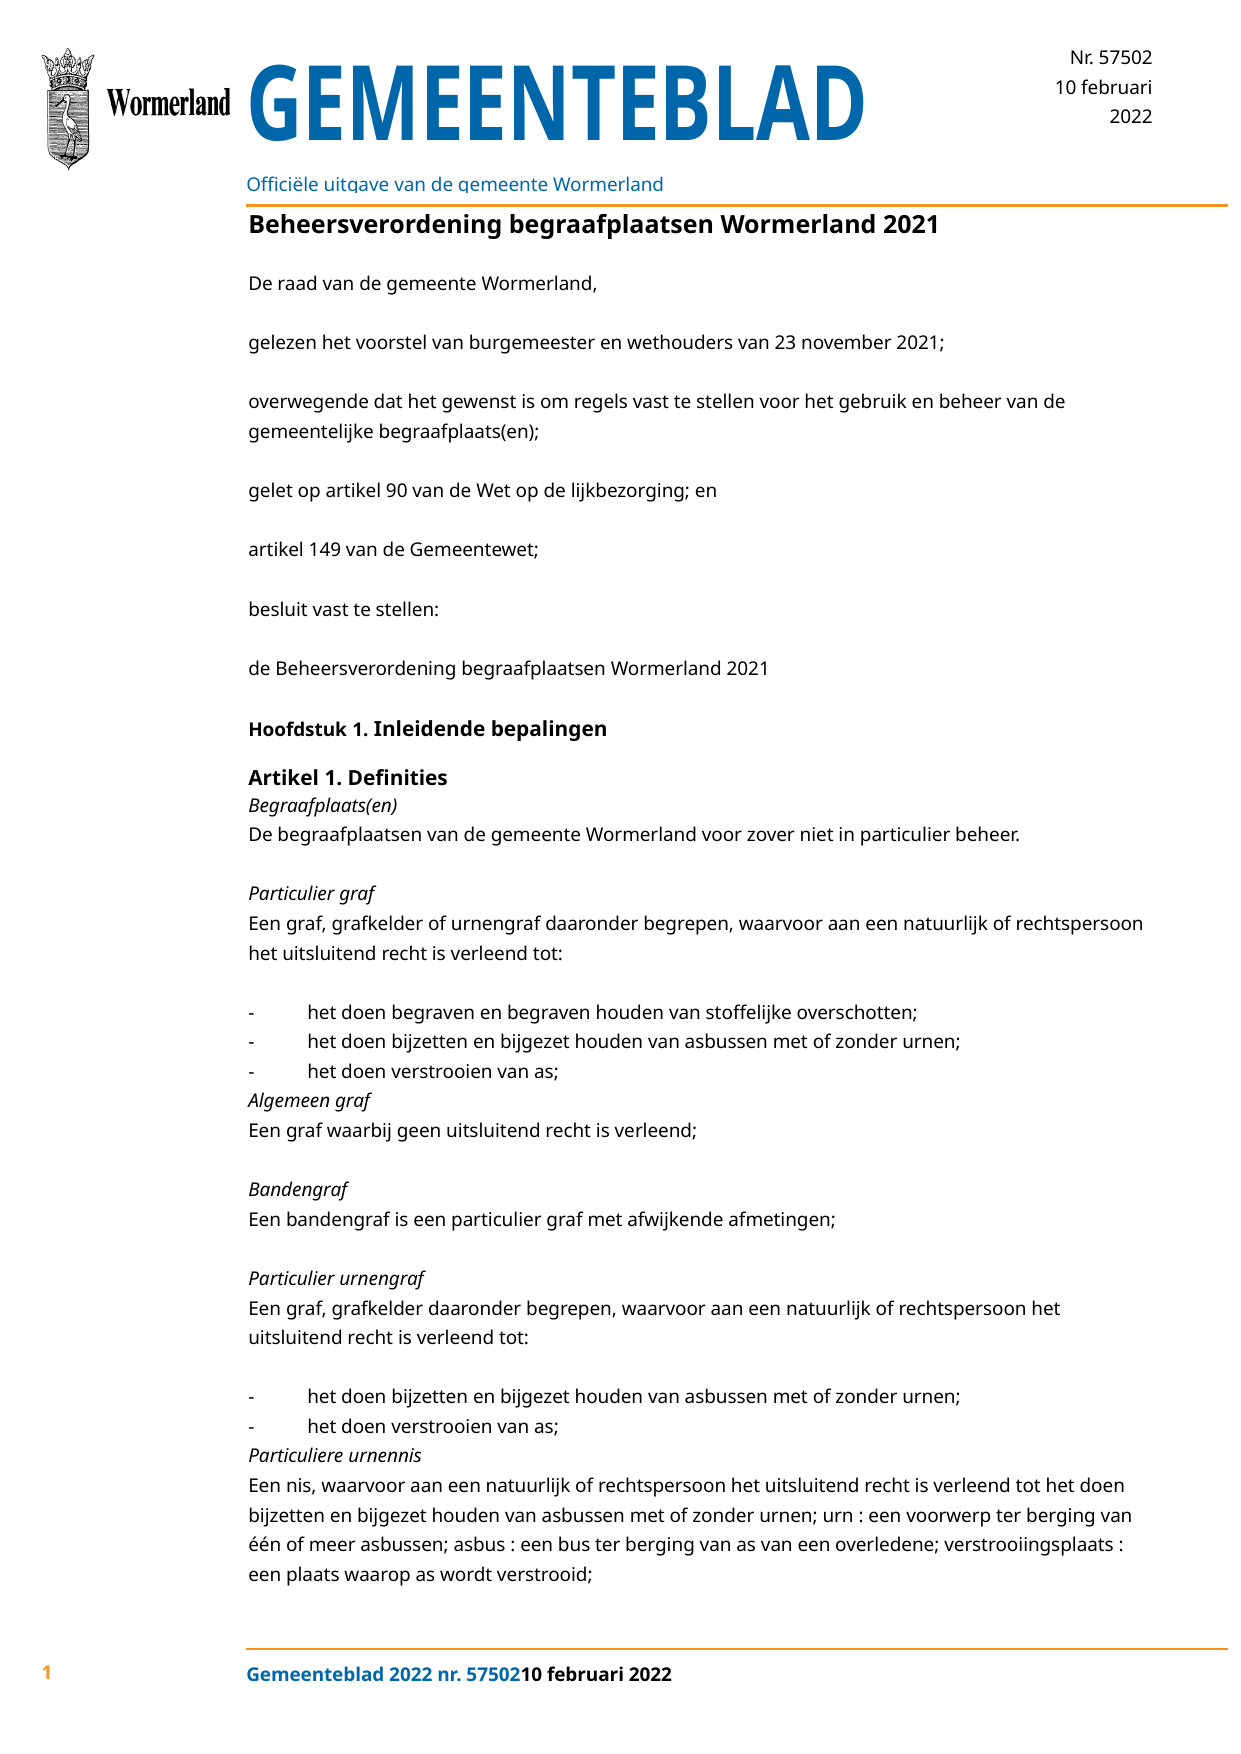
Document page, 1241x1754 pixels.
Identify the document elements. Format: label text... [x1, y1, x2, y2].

text de Beheersverordening begraafplaatsen Wormerland 2021 [248, 655, 1152, 681]
text Artikel 1. Definities [248, 763, 1152, 792]
text Een bandengraf is een particulier graf met afwijkende afmetingen; [248, 1206, 1152, 1232]
text Hoofdstuk 1. Inleidende bepalingen [248, 714, 1152, 742]
list het doen verstrooien van as; [248, 1413, 1152, 1439]
text overwegende dat het gewenst is om regels vast te stellen voor het gebruik en beheer van de gemeentelijke begraafplaats(en); [248, 389, 1152, 444]
list het doen begraven en begraven houden van stoffelijke overschotten; [248, 999, 1152, 1024]
text De begraafplaatsen van de gemeente Wormerland voor zover niet in particulier beheer. [248, 821, 1152, 847]
text Bandengraf [248, 1176, 1152, 1202]
text Particulier urnengraf [248, 1265, 1152, 1291]
text Een nis, waarvoor aan een natuurlijk of rechtspersoon het uitsluitend recht is verleend tot het doen bijzetten en bijgezet houden van asbussen met of zonder urnen; urn : een voorwerp ter berging van één of meer asbussen; asbus : een bus ter berging van as van een overledene; verstrooiingsplaats : een plaats waarop as wordt verstrooid; [248, 1472, 1152, 1587]
list het doen verstrooien van as; [248, 1058, 1152, 1084]
text Een graf waarbij geen uitsluitend recht is verleend; [248, 1117, 1152, 1143]
text Particuliere urnennis [248, 1443, 1152, 1468]
list het doen bijzetten en bijgezet houden van asbussen met of zonder urnen; [248, 1383, 1152, 1409]
text Een graf, grafkelder daaronder begrepen, waarvoor aan een natuurlijk of rechtspersoon het uitsluitend recht is verleend tot: [248, 1295, 1152, 1350]
text gelezen het voorstel van burgemeester en wethouders van 23 november 2021; [248, 329, 1152, 355]
text Begraafplaats(en) [248, 792, 1152, 817]
list het doen bijzetten en bijgezet houden van asbussen met of zonder urnen; [248, 1028, 1152, 1054]
text De raad van de gemeente Wormerland, [248, 270, 1152, 296]
text Algemeen graf [248, 1088, 1152, 1113]
text Een graf, grafkelder of urnengraf daaronder begrepen, waarvoor aan een natuurlijk of rechtspersoon het uitsluitend recht is verleend tot: [248, 910, 1152, 965]
text artikel 149 van de Gemeentewet; [248, 537, 1152, 562]
picture [41, 47, 231, 172]
text Particulier graf [248, 881, 1152, 906]
text Beheersverordening begraafplaatsen Wormerland 2021 [248, 207, 1152, 241]
text gelet op artikel 90 van de Wet op de lijkbezorging; en [248, 477, 1152, 503]
text besluit vast te stellen: [248, 596, 1152, 621]
